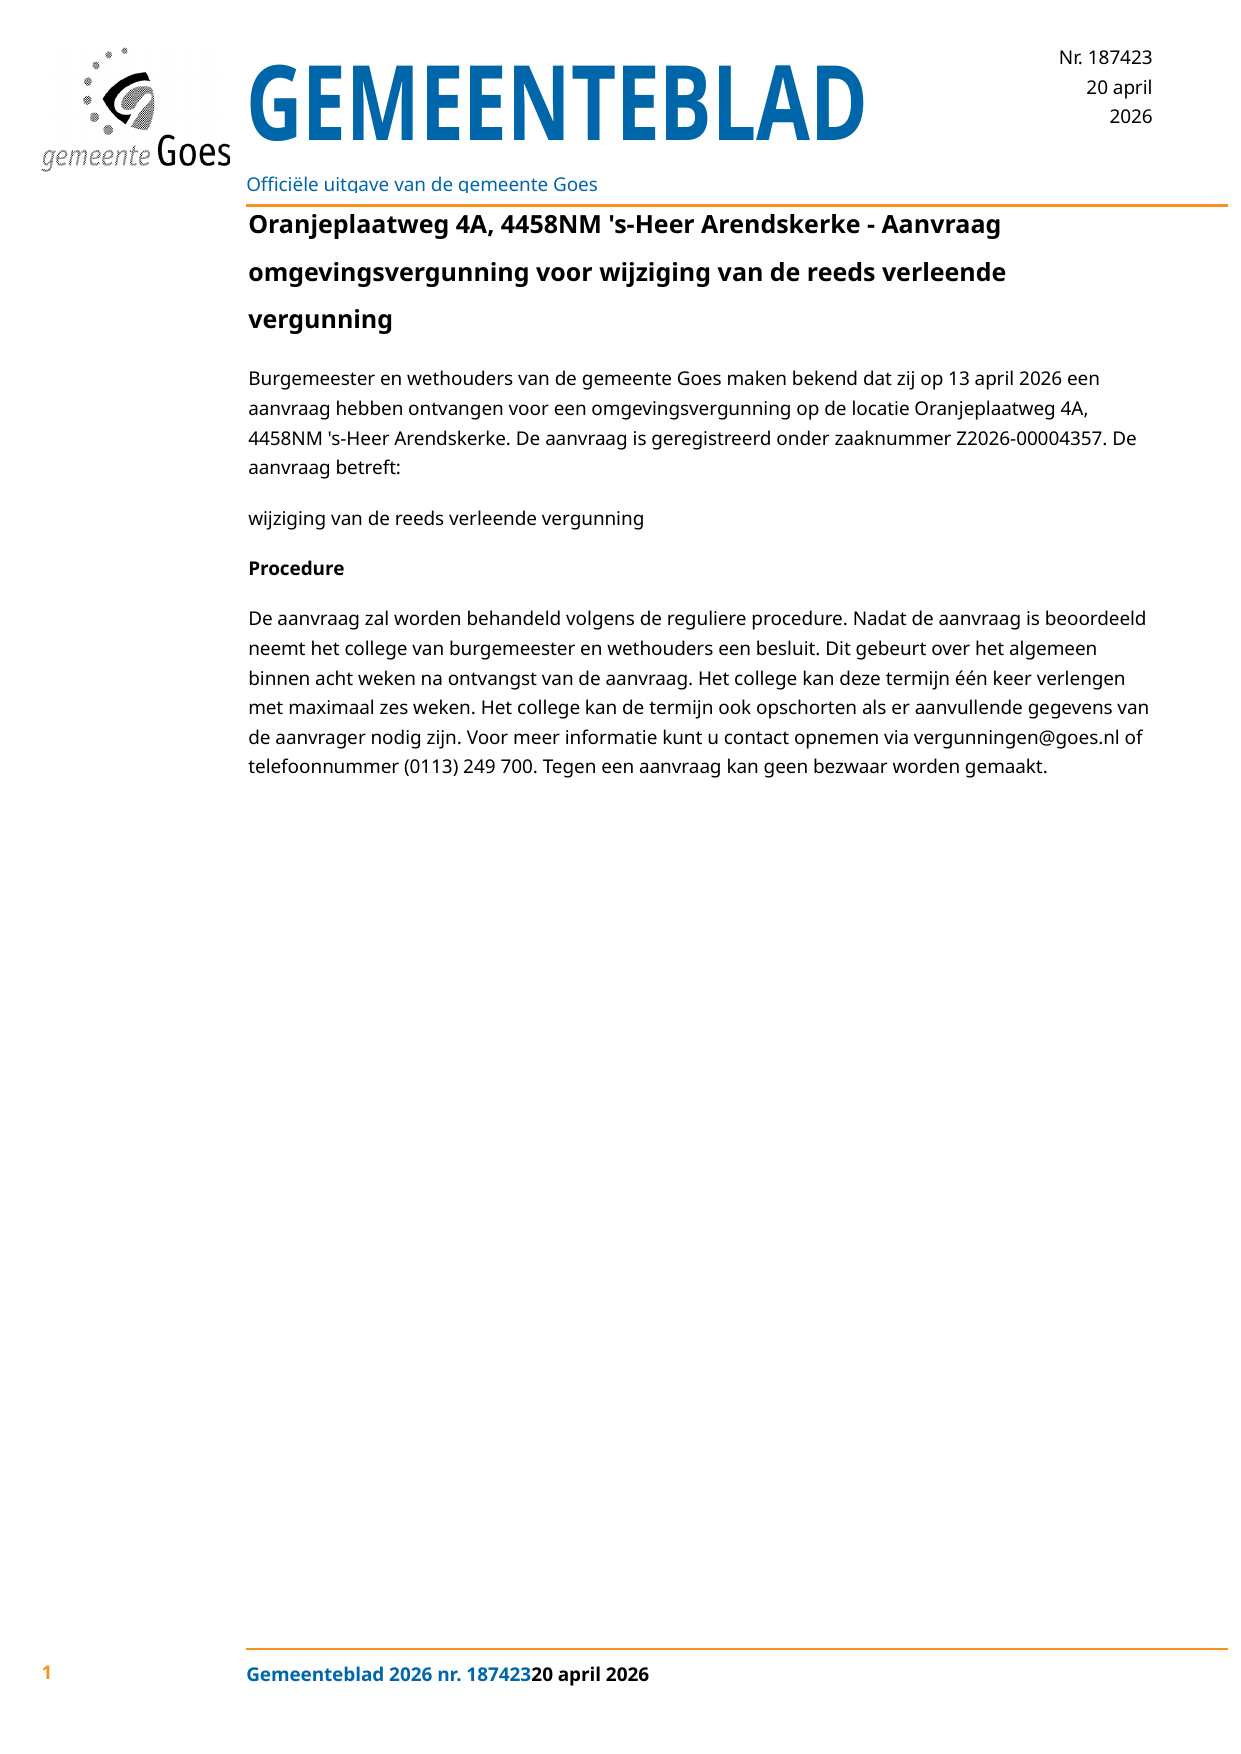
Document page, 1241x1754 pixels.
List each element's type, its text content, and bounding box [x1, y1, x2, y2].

text Burgemeester en wethouders van de gemeente Goes maken bekend dat zij op 13 april 2026 een aanvraag hebben ontvangen voor een omgevingsvergunning op de locatie Oranjeplaatweg 4A, 4458NM 's-Heer Arendskerke. De aanvraag is geregistreerd onder zaaknummer Z2026-00004357. De aanvraag betreft: [248, 366, 1152, 480]
text De aanvraag zal worden behandeld volgens de reguliere procedure. Nadat de aanvraag is beoordeeld neemt het college van burgemeester en wethouders een besluit. Dit gebeurt over het algemeen binnen acht weken na ontvangst van de aanvraag. Het college kan deze termijn één keer verlengen met maximaal zes weken. Het college kan de termijn ook opschorten als er aanvullende gegevens van de aanvrager nodig zijn. Voor meer informatie kunt u contact opnemen via vergunningen@goes.nl of telefoonnummer (0113) 249 700. Tegen een aanvraag kan geen bezwaar worden gemaakt. [248, 606, 1152, 779]
text Oranjeplaatweg 4A, 4458NM 's-Heer Arendskerke - Aanvraag omgevingsvergunning voor wijziging van de reeds verleende vergunning [248, 207, 1152, 336]
text wijziging van de reeds verleende vergunning [248, 505, 1152, 530]
text Procedure [248, 555, 1152, 581]
picture [41, 47, 231, 172]
